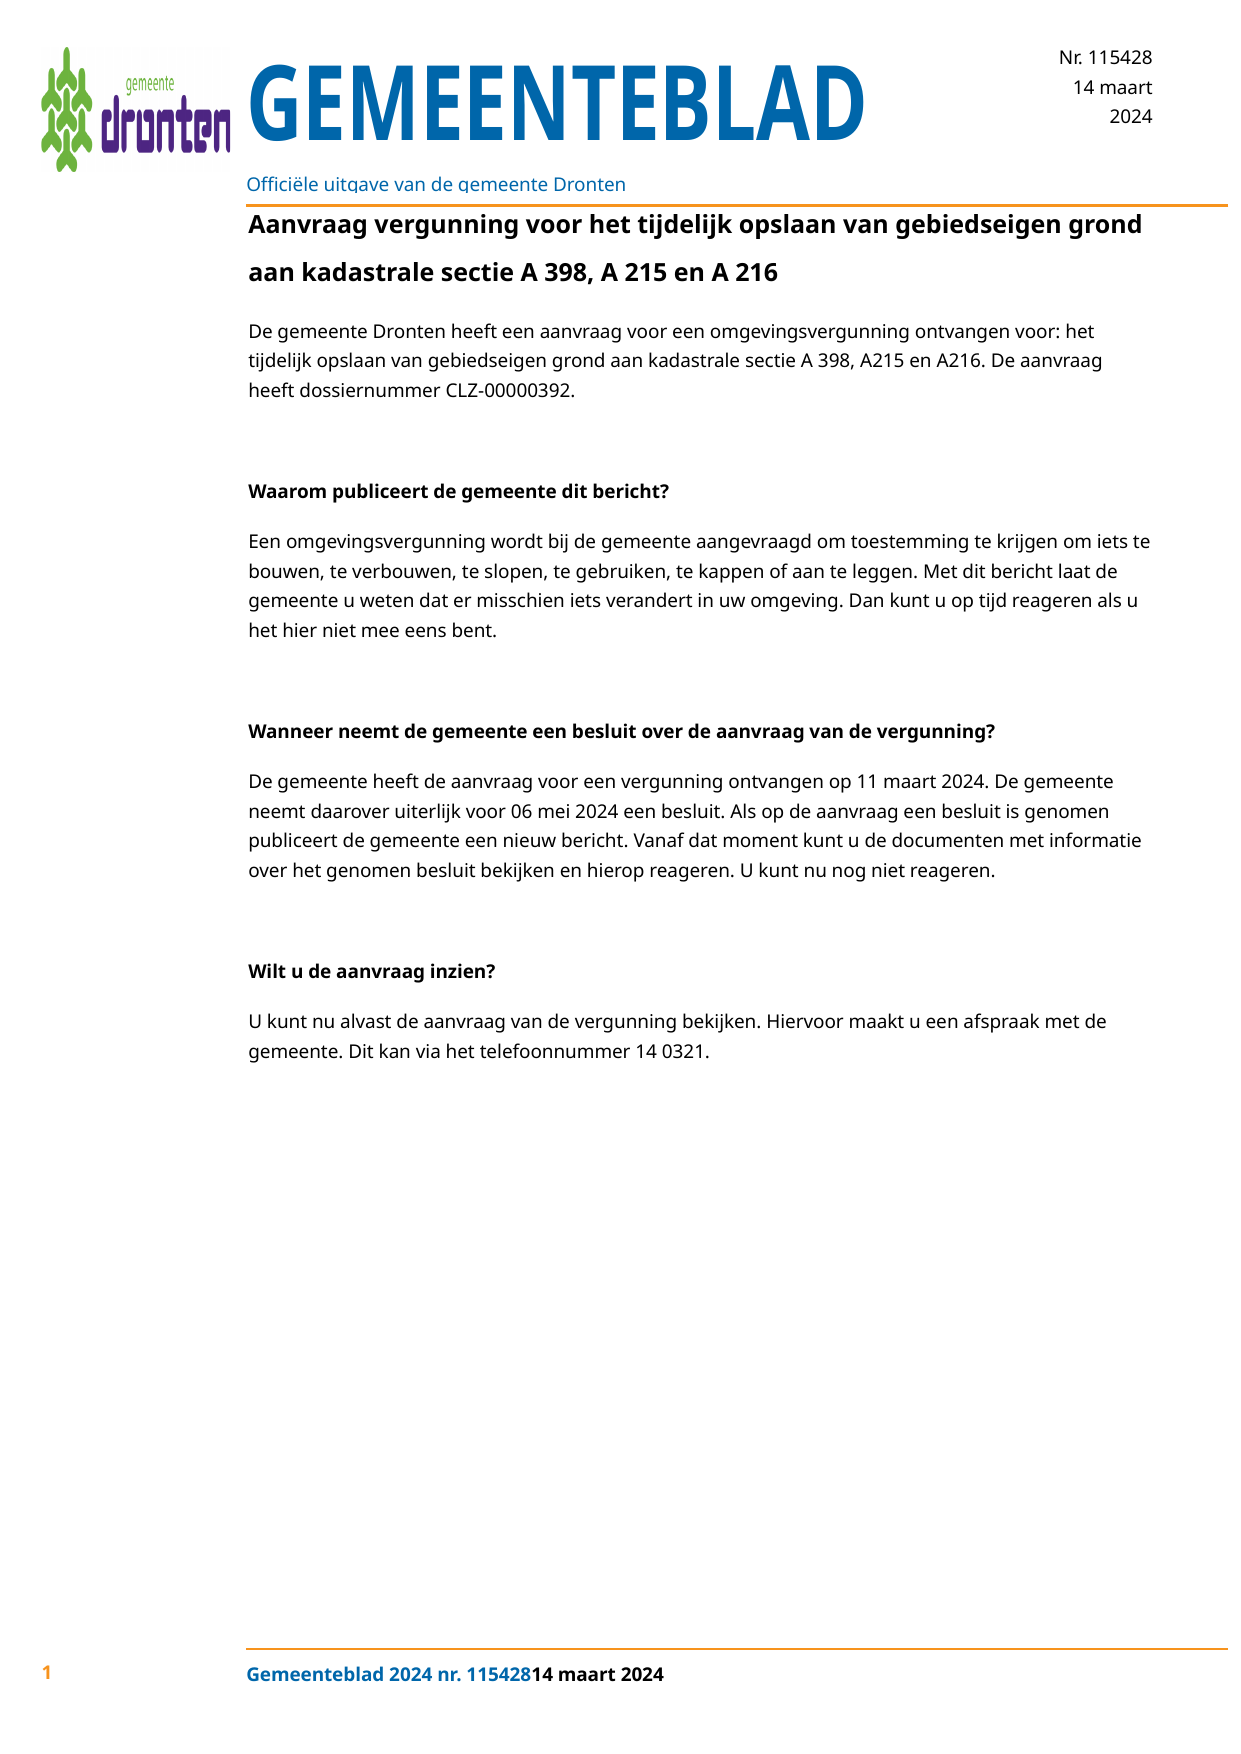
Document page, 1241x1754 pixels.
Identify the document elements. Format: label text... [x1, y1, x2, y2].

text Waarom publiceert de gemeente dit bericht? [248, 478, 1152, 504]
text Aanvraag vergunning voor het tijdelijk opslaan van gebiedseigen grond aan kadastrale sectie A 398, A 215 en A 216 [248, 207, 1152, 288]
text U kunt nu alvast de aanvraag van de vergunning bekijken. Hiervoor maakt u een afspraak met de gemeente. Dit kan via het telefoonnummer 14 0321. [248, 1008, 1152, 1064]
text Wanneer neemt de gemeente een besluit over de aanvraag van de vergunning? [248, 718, 1152, 744]
text De gemeente heeft de aanvraag voor een vergunning ontvangen op 11 maart 2024. De gemeente neemt daarover uiterlijk voor 06 mei 2024 een besluit. Als op de aanvraag een besluit is genomen publiceert de gemeente een nieuw bericht. Vanaf dat moment kunt u de documenten met informatie over het genomen besluit bekijken en hierop reageren. U kunt nu nog niet reageren. [248, 768, 1152, 883]
text Een omgevingsvergunning wordt bij de gemeente aangevraagd om toestemming te krijgen om iets te bouwen, te verbouwen, te slopen, te gebruiken, te kappen of aan te leggen. Met dit bericht laat de gemeente u weten dat er misschien iets verandert in uw omgeving. Dan kunt u op tijd reageren als u het hier niet mee eens bent. [248, 528, 1152, 643]
text De gemeente Dronten heeft een aanvraag voor een omgevingsvergunning ontvangen voor: het tijdelijk opslaan van gebiedseigen grond aan kadastrale sectie A 398, A215 en A216. De aanvraag heeft dossiernummer CLZ-00000392. [248, 318, 1152, 403]
picture [41, 47, 231, 172]
text Wilt u de aanvraag inzien? [248, 958, 1152, 984]
